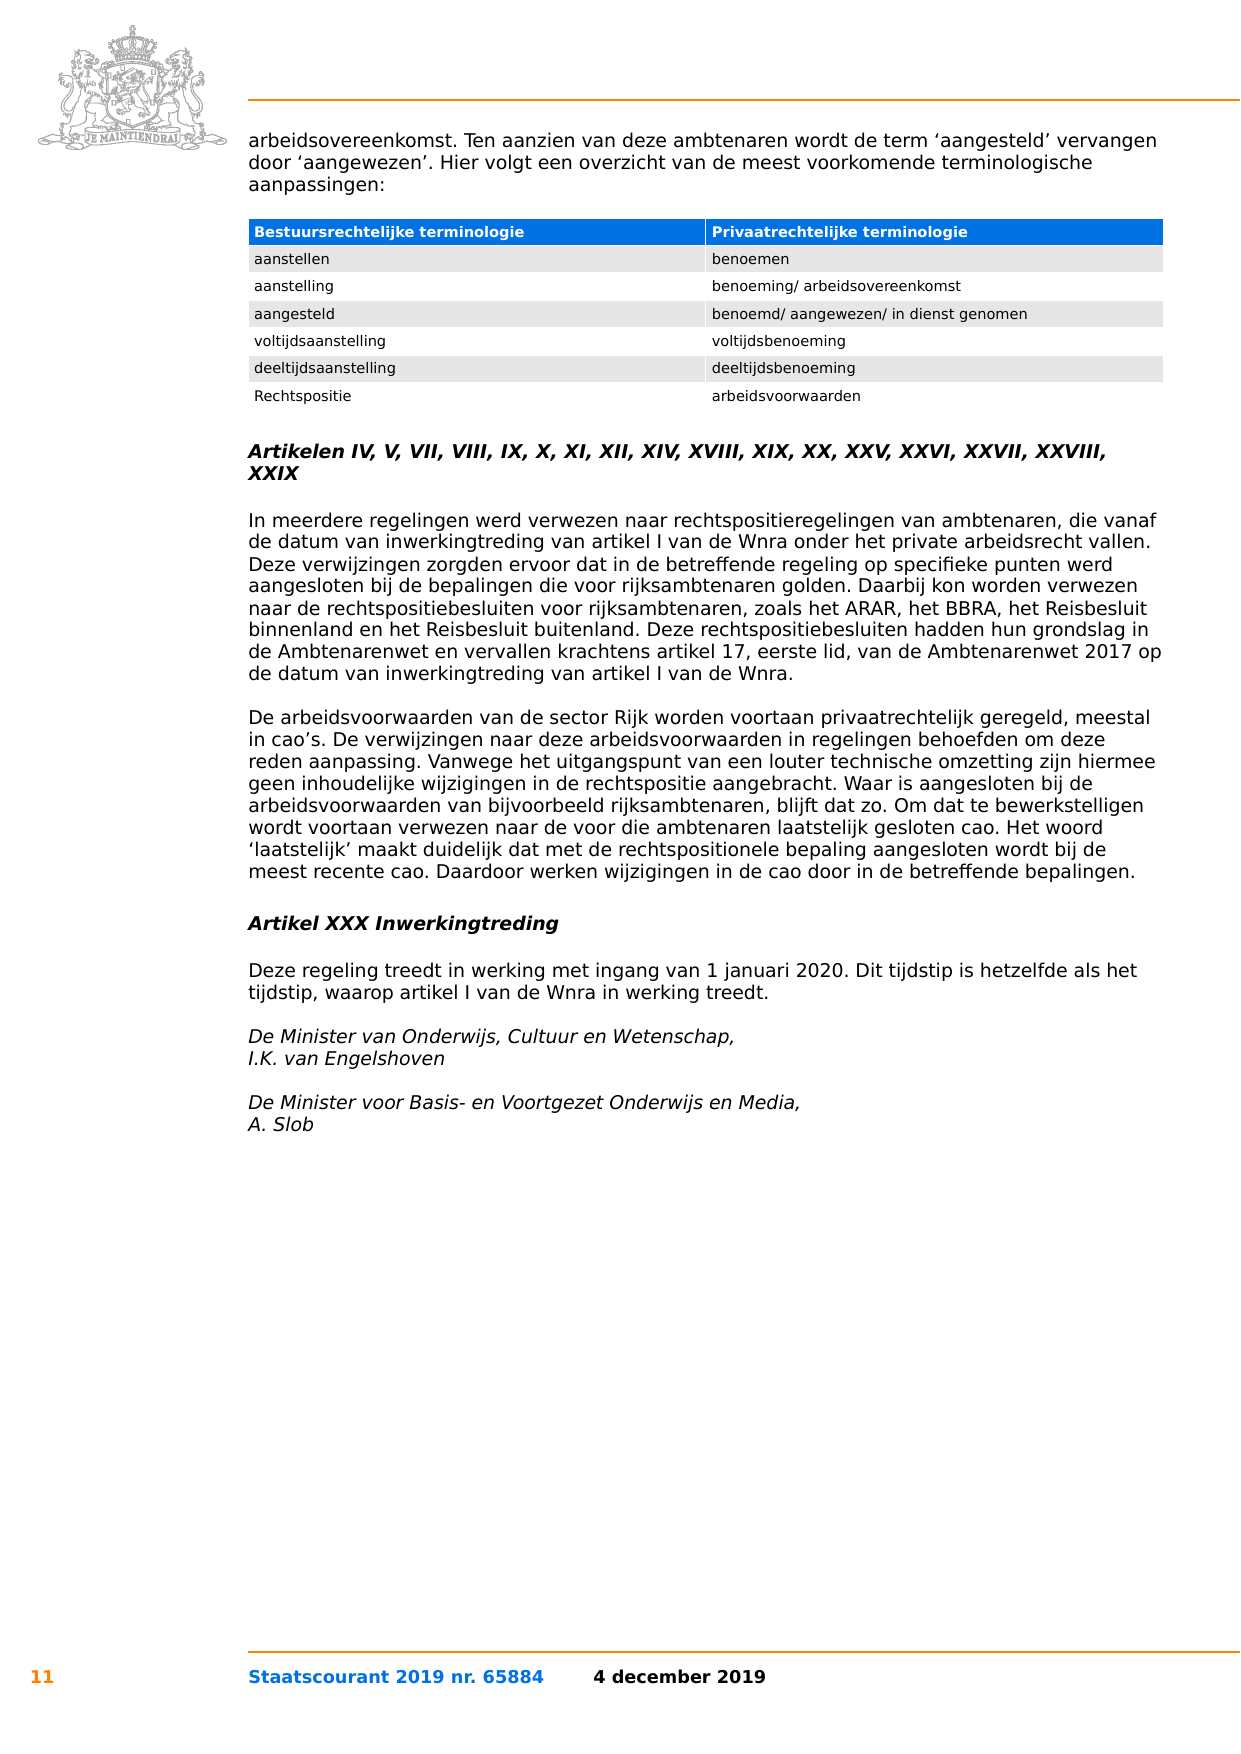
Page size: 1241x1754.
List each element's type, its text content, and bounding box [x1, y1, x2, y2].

text In meerdere regelingen werd verwezen naar rechtspositieregelingen van ambtenaren, die vanaf de datum van inwerkingtreding van artikel I van de Wnra onder het private arbeidsrecht vallen. Deze verwijzingen zorgden ervoor dat in de betreffende regeling op specifieke punten werd aangesloten bij de bepalingen die voor rijksambtenaren golden. Daarbij kon worden verwezen naar de rechtspositiebesluiten voor rijksambtenaren, zoals het ARAR, het BBRA, het Reisbesluit binnenland en het Reisbesluit buitenland. Deze rechtspositiebesluiten hadden hun grondslag in de Ambtenarenwet en vervallen krachtens artikel 17, eerste lid, van de Ambtenarenwet 2017 op de datum van inwerkingtreding van artikel I van de Wnra. [248, 509, 1163, 685]
table_cell voltijdsaanstelling [249, 328, 705, 355]
table_cell benoeming/ arbeidsovereenkomst [706, 274, 1163, 300]
picture [38, 25, 227, 150]
table_header Privaatrechtelijke terminologie [706, 219, 1163, 245]
text Deze regeling treedt in werking met ingang van 1 januari 2020. Dit tijdstip is hetzelfde als het tijdstip, waarop artikel I van de Wnra in werking treedt. [248, 960, 1163, 1004]
table_cell deeltijdsaanstelling [249, 356, 705, 382]
table_cell deeltijdsbenoeming [706, 356, 1163, 382]
table_cell aanstellen [249, 246, 705, 272]
table_cell voltijdsbenoeming [706, 328, 1163, 355]
subtitle Artikelen IV, V, VII, VIII, IX, X, XI, XII, XIV, XVIII, XIX, XX, XXV, XXVI, XXVII, XXVIII, XXIX [248, 441, 1163, 484]
table_cell aanstelling [249, 274, 705, 300]
subtitle Artikel XXX Inwerkingtreding [248, 913, 1163, 935]
text De arbeidsvoorwaarden van de sector Rijk worden voortaan privaatrechtelijk geregeld, meestal in cao’s. De verwijzingen naar deze arbeidsvoorwaarden in regelingen behoefden om deze reden aanpassing. Vanwege het uitgangspunt van een louter technische omzetting zijn hiermee geen inhoudelijke wijzigingen in de rechtspositie aangebracht. Waar is aangesloten bij de arbeidsvoorwaarden van bijvoorbeeld rijksambtenaren, blijft dat zo. Om dat te bewerkstelligen wordt voortaan verwezen naar de voor die ambtenaren laatstelijk gesloten cao. Het woord ‘laatstelijk’ maakt duidelijk dat met de rechtspositionele bepaling aangesloten wordt bij de meest recente cao. Daardoor werken wijzigingen in de cao door in de betreffende bepalingen. [248, 707, 1163, 883]
text De Minister van Onderwijs, Cultuur en Wetenschap, I.K. van Engelshoven [248, 1026, 1163, 1070]
table_header Bestuursrechtelijke terminologie [249, 219, 705, 245]
table_cell benoemd/ aangewezen/ in dienst genomen [706, 301, 1163, 327]
text arbeidsovereenkomst. Ten aanzien van deze ambtenaren wordt de term ‘aangesteld’ vervangen door ‘aangewezen’. Hier volgt een overzicht van de meest voorkomende terminologische aanpassingen: [248, 130, 1163, 196]
table_cell Rechtspositie [249, 383, 705, 409]
table_cell arbeidsvoorwaarden [706, 383, 1163, 409]
table_cell aangesteld [249, 301, 705, 327]
text De Minister voor Basis- en Voortgezet Onderwijs en Media, A. Slob [248, 1092, 1163, 1136]
table_cell benoemen [706, 246, 1163, 272]
